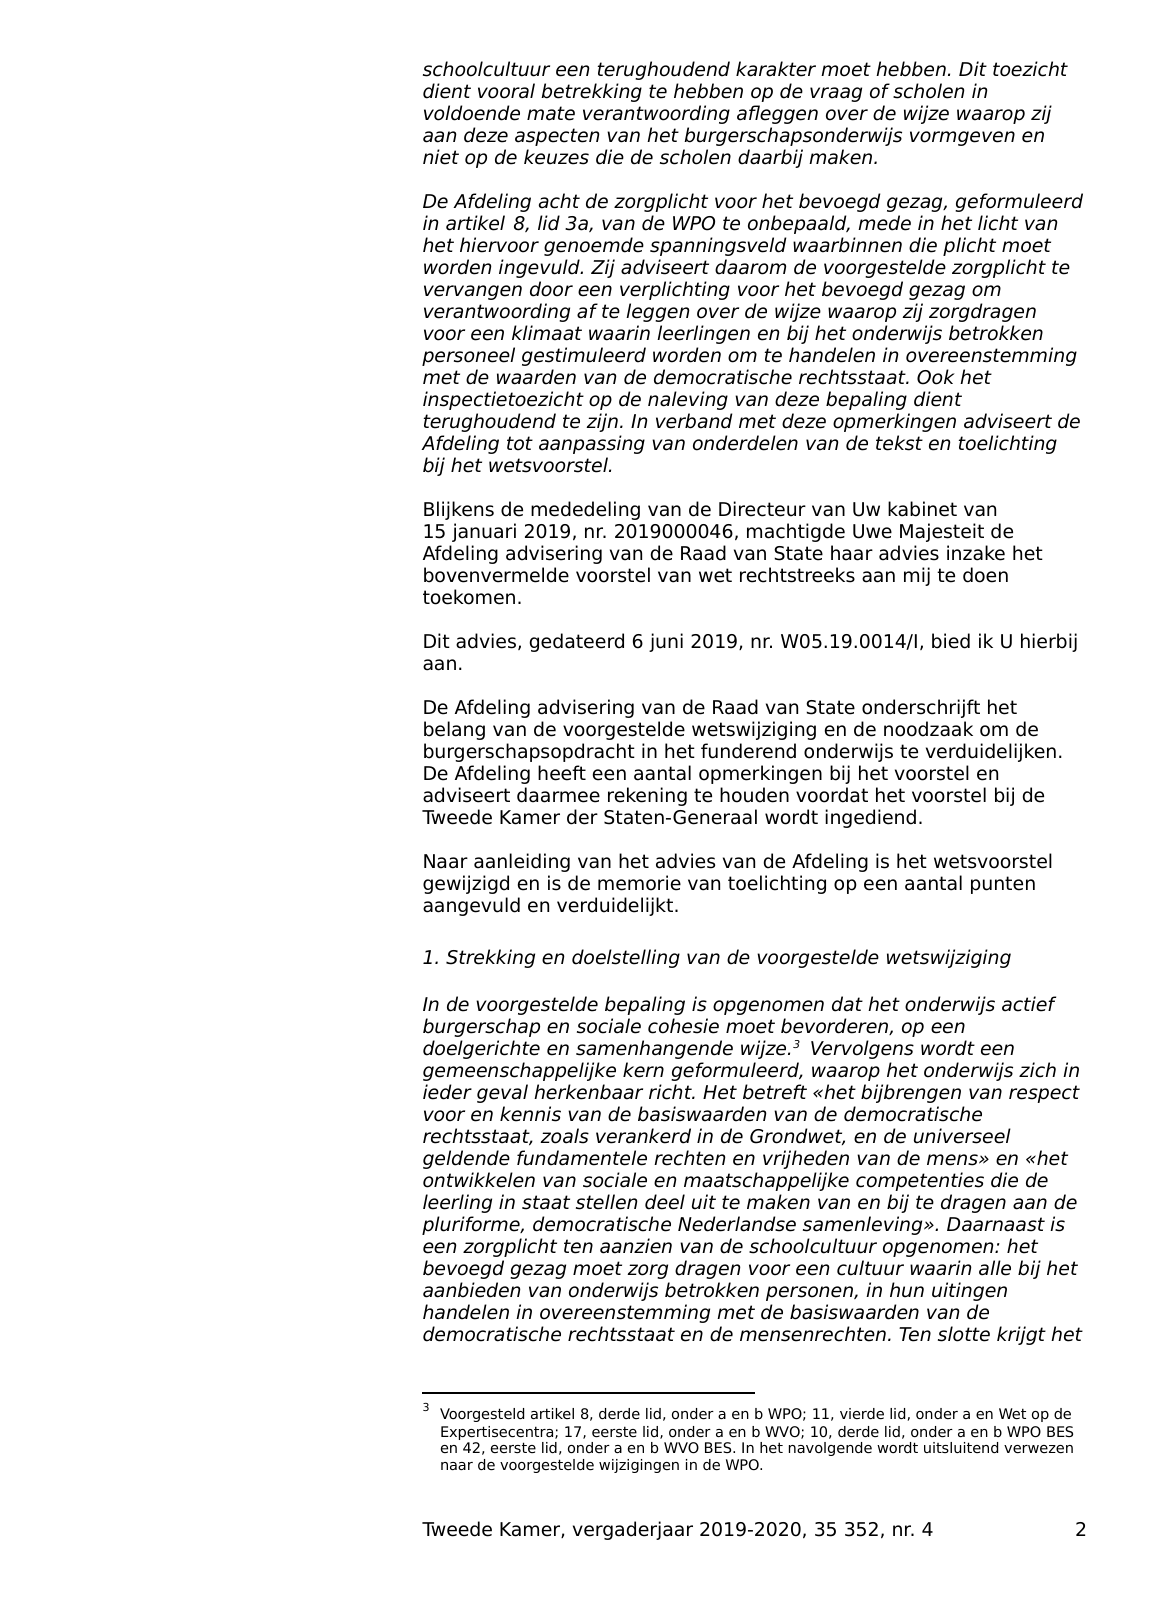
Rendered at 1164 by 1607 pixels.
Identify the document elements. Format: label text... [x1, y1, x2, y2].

text In de voorgestelde bepaling is opgenomen dat het onderwijs actief burgerschap en sociale cohesie moet bevorderen, op een doelgerichte en samenhangende wijze. Vervolgens wordt een gemeenschappelijke kern geformuleerd, waarop het onderwijs zich in ieder geval herkenbaar richt. Het betreft «het bijbrengen van respect voor en kennis van de basiswaarden van de democratische rechtsstaat, zoals verankerd in de Grondwet, en de universeel geldende fundamentele rechten en vrijheden van de mens» en «het ontwikkelen van sociale en maatschappelijke competenties die de leerling in staat stellen deel uit te maken van en bij te dragen aan de pluriforme, democratische Nederlandse samenleving». Daarnaast is een zorgplicht ten aanzien van de schoolcultuur opgenomen: het bevoegd gezag moet zorg dragen voor een cultuur waarin alle bij het aanbieden van onderwijs betrokken personen, in hun uitingen handelen in overeenstemming met de basiswaarden van de democratische rechtsstaat en de mensenrechten. Ten slotte krijgt het [422, 994, 1087, 1346]
text Dit advies, gedateerd 6 juni 2019, nr. W05.19.0014/I, bied ik U hierbij aan. [422, 631, 1087, 675]
subtitle 1. Strekking en doelstelling van de voorgestelde wetswijziging [422, 947, 1087, 969]
text Voorgesteld artikel 8, derde lid, onder a en b WPO; 11, vierde lid, onder a en Wet op de Expertisecentra; 17, eerste lid, onder a en b WVO; 10, derde lid, onder a en b WPO BES en 42, eerste lid, onder a en b WVO BES. In het navolgende wordt uitsluitend verwezen naar de voorgestelde wijzigingen in de WPO. [422, 1402, 1087, 1474]
text De Afdeling acht de zorgplicht voor het bevoegd gezag, geformuleerd in artikel 8, lid 3a, van de WPO te onbepaald, mede in het licht van het hiervoor genoemde spanningsveld waarbinnen die plicht moet worden ingevuld. Zij adviseert daarom de voorgestelde zorgplicht te vervangen door een verplichting voor het bevoegd gezag om verantwoording af te leggen over de wijze waarop zij zorgdragen voor een klimaat waarin leerlingen en bij het onderwijs betrokken personeel gestimuleerd worden om te handelen in overeenstemming met de waarden van de democratische rechtsstaat. Ook het inspectietoezicht op de naleving van deze bepaling dient terughoudend te zijn. In verband met deze opmerkingen adviseert de Afdeling tot aanpassing van onderdelen van de tekst en toelichting bij het wetsvoorstel. [422, 191, 1087, 477]
text De Afdeling advisering van de Raad van State onderschrijft het belang van de voorgestelde wetswijziging en de noodzaak om de burgerschapsopdracht in het funderend onderwijs te verduidelijken. De Afdeling heeft een aantal opmerkingen bij het voorstel en adviseert daarmee rekening te houden voordat het voorstel bij de Tweede Kamer der Staten-Generaal wordt ingediend. [422, 697, 1087, 829]
text Naar aanleiding van het advies van de Afdeling is het wetsvoorstel gewijzigd en is de memorie van toelichting op een aantal punten aangevuld en verduidelijkt. [422, 851, 1087, 917]
text schoolcultuur een terughoudend karakter moet hebben. Dit toezicht dient vooral betrekking te hebben op de vraag of scholen in voldoende mate verantwoording afleggen over de wijze waarop zij aan deze aspecten van het burgerschapsonderwijs vormgeven en niet op de keuzes die de scholen daarbij maken. [422, 59, 1087, 169]
text Blijkens de mededeling van de Directeur van Uw kabinet van 15 januari 2019, nr. 2019000046, machtigde Uwe Majesteit de Afdeling advisering van de Raad van State haar advies inzake het bovenvermelde voorstel van wet rechtstreeks aan mij te doen toekomen. [422, 499, 1087, 609]
